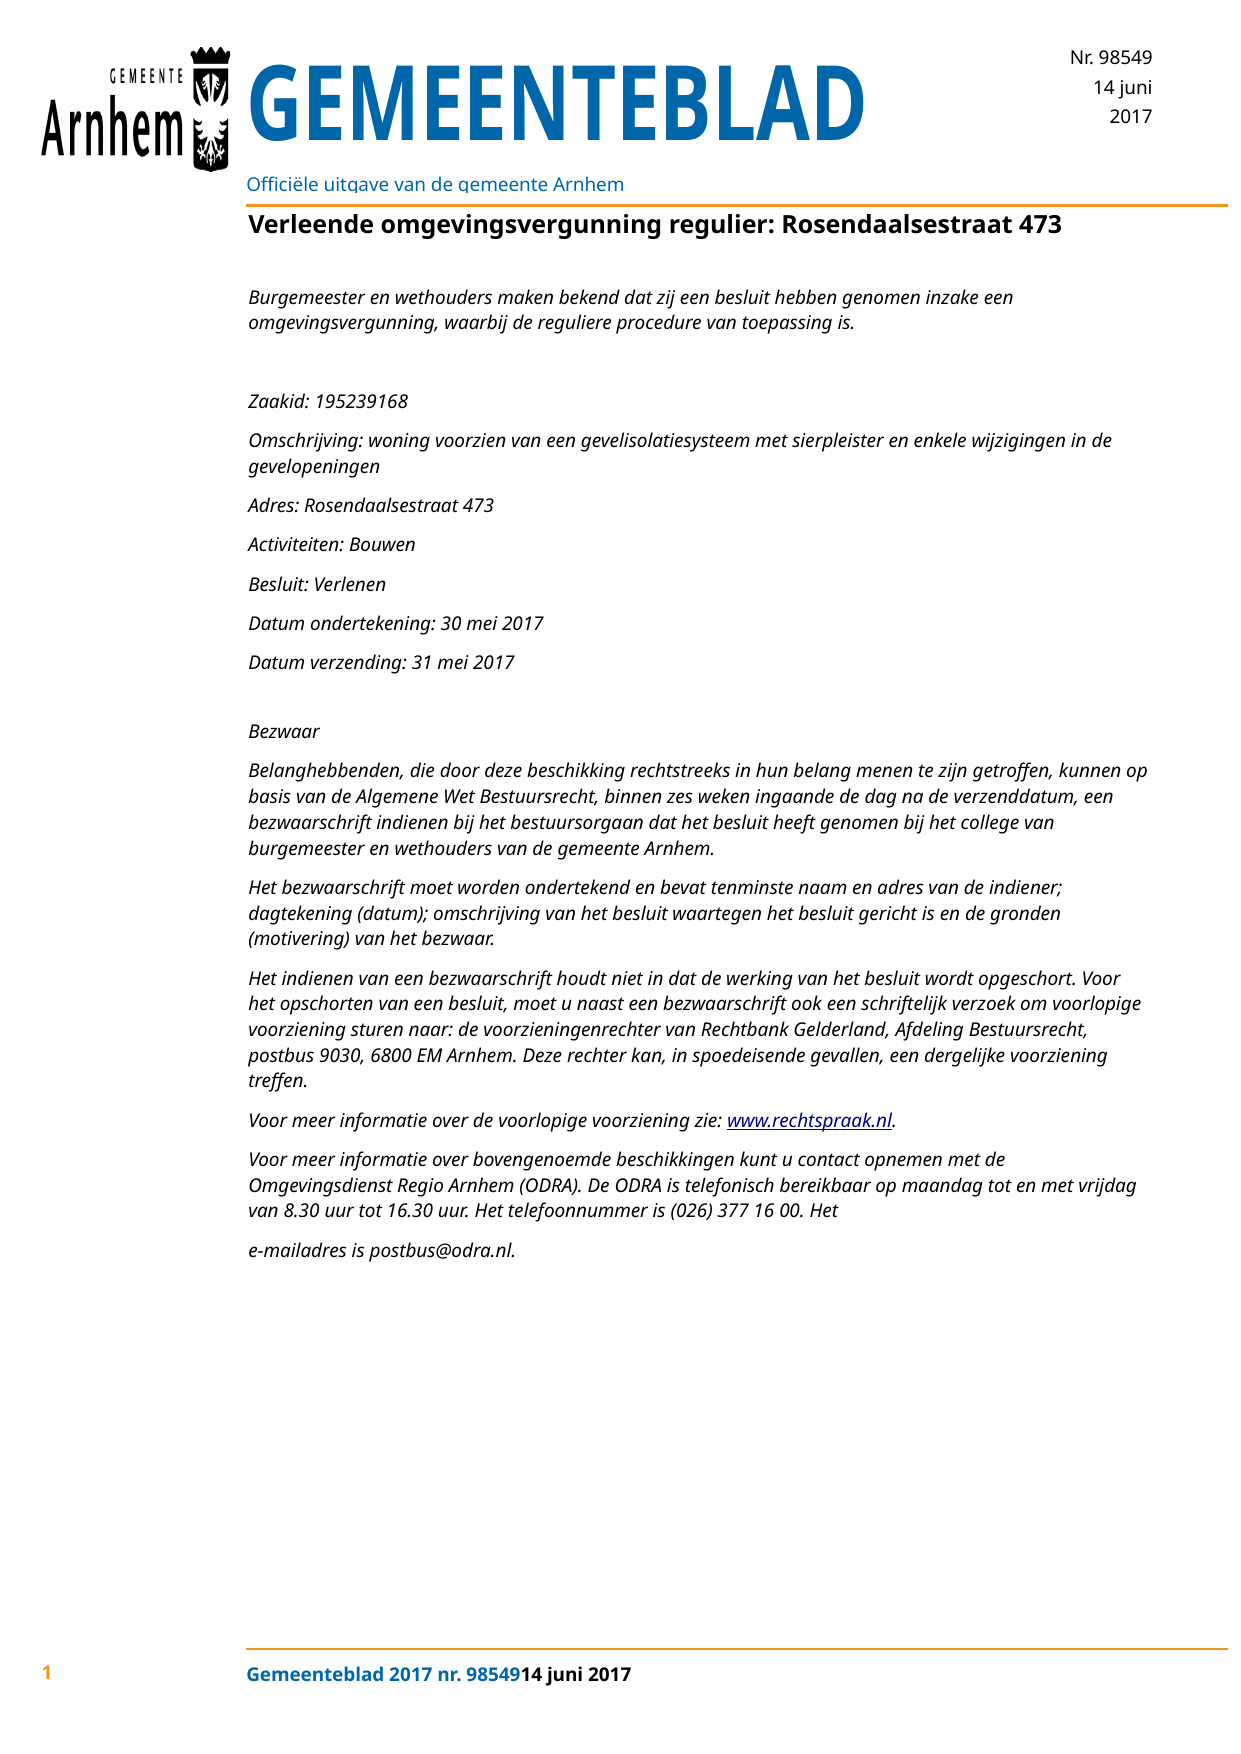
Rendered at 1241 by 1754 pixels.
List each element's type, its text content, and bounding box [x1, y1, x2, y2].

text Voor meer informatie over bovengenoemde beschikkingen kunt u contact opnemen met de Omgevingsdienst Regio Arnhem (ODRA). De ODRA is telefonisch bereikbaar op maandag tot en met vrijdag van 8.30 uur tot 16.30 uur. Het telefoonnummer is (026) 377 16 00. Het [248, 1146, 1152, 1223]
text Belanghebbenden, die door deze beschikking rechtstreeks in hun belang menen te zijn getroffen, kunnen op basis van de Algemene Wet Bestuursrecht, binnen zes weken ingaande de dag na de verzenddatum, een bezwaarschrift indienen bij het bestuursorgaan dat het besluit heeft genomen bij het college van burgemeester en wethouders van de gemeente Arnhem. [248, 758, 1152, 861]
text e-mailadres is postbus@odra.nl. [248, 1237, 1152, 1263]
text Omschrijving: woning voorzien van een gevelisolatiesysteem met sierpleister en enkele wijzigingen in de gevelopeningen [248, 427, 1152, 479]
text Bezwaar [248, 718, 1152, 744]
text Adres: Rosendaalsestraat 473 [248, 492, 1152, 518]
text Besluit: Verlenen [248, 571, 1152, 597]
text Het bezwaarschrift moet worden ondertekend en bevat tenminste naam en adres van de indiener; dagtekening (datum); omschrijving van het besluit waartegen het besluit gericht is en de gronden (motivering) van het bezwaar. [248, 874, 1152, 951]
text Zaakid: 195239168 [248, 388, 1152, 414]
text Verleende omgevingsvergunning regulier: Rosendaalsestraat 473 [248, 207, 1152, 241]
text Datum ondertekening: 30 mei 2017 [248, 610, 1152, 636]
text Activiteiten: Bouwen [248, 532, 1152, 557]
picture [41, 47, 231, 172]
text Burgemeester en wethouders maken bekend dat zij een besluit hebben genomen inzake een omgevingsvergunning, waarbij de reguliere procedure van toepassing is. [248, 284, 1152, 335]
text Datum verzending: 31 mei 2017 [248, 649, 1152, 675]
text Voor meer informatie over de voorlopige voorziening zie: www.rechtspraak.nl. [248, 1107, 1152, 1133]
text Het indienen van een bezwaarschrift houdt niet in dat de werking van het besluit wordt opgeschort. Voor het opschorten van een besluit, moet u naast een bezwaarschrift ook een schriftelijk verzoek om voorlopige voorziening sturen naar: de voorzieningenrechter van Rechtbank Gelderland, Afdeling Bestuursrecht, postbus 9030, 6800 EM Arnhem. Deze rechter kan, in spoedeisende gevallen, een dergelijke voorziening treffen. [248, 965, 1152, 1093]
